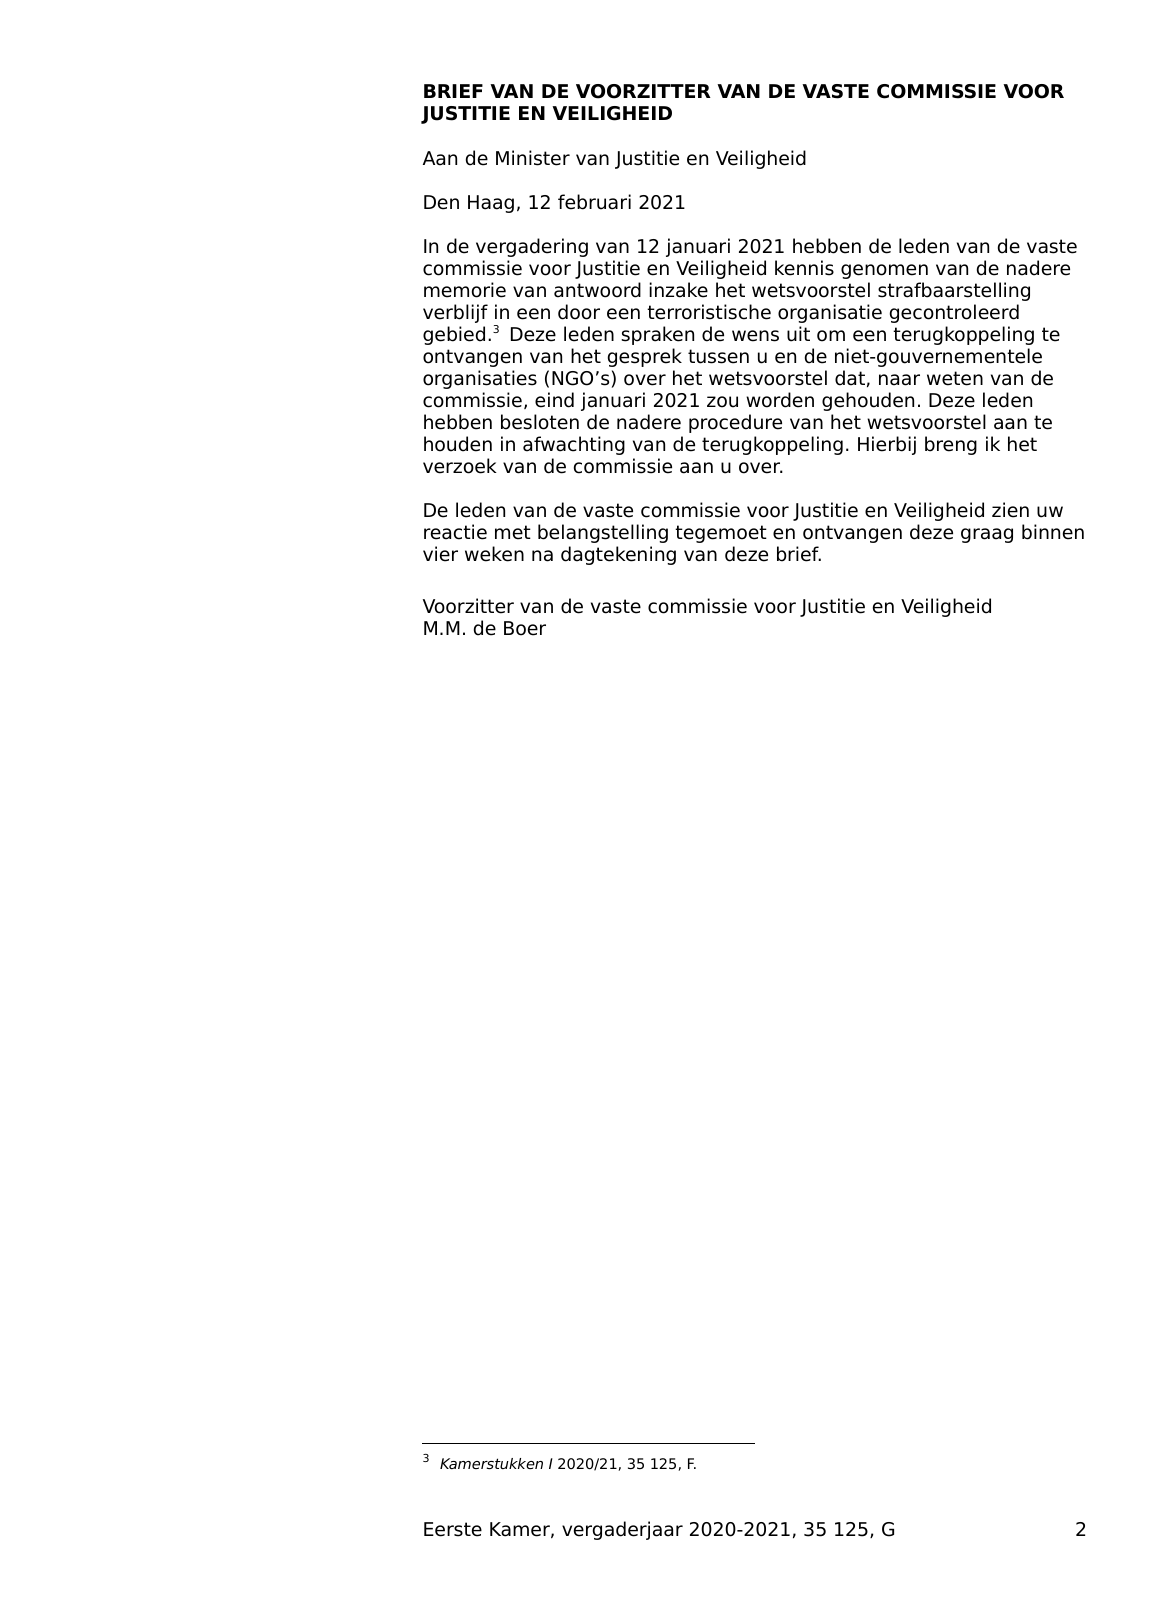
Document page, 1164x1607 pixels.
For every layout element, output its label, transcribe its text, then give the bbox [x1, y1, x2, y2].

text Kamerstukken I 2020/21, 35 125, F. [422, 1452, 1087, 1474]
subtitle BRIEF VAN DE VOORZITTER VAN DE VASTE COMMISSIE VOOR JUSTITIE EN VEILIGHEID [422, 81, 1087, 125]
text De leden van de vaste commissie voor Justitie en Veiligheid zien uw reactie met belangstelling tegemoet en ontvangen deze graag binnen vier weken na dagtekening van deze brief. [422, 500, 1087, 566]
text Den Haag, 12 februari 2021 [422, 192, 1087, 213]
text In de vergadering van 12 januari 2021 hebben de leden van de vaste commissie voor Justitie en Veiligheid kennis genomen van de nadere memorie van antwoord inzake het wetsvoorstel strafbaarstelling verblijf in een door een terroristische organisatie gecontroleerd gebied. Deze leden spraken de wens uit om een terugkoppeling te ontvangen van het gesprek tussen u en de niet-gouvernementele organisaties (NGO’s) over het wetsvoorstel dat, naar weten van de commissie, eind januari 2021 zou worden gehouden. Deze leden hebben besloten de nadere procedure van het wetsvoorstel aan te houden in afwachting van de terugkoppeling. Hierbij breng ik het verzoek van de commissie aan u over. [422, 236, 1087, 477]
text Voorzitter van de vaste commissie voor Justitie en Veiligheid M.M. de Boer [422, 596, 1087, 639]
text Aan de Minister van Justitie en Veiligheid [422, 147, 1087, 169]
